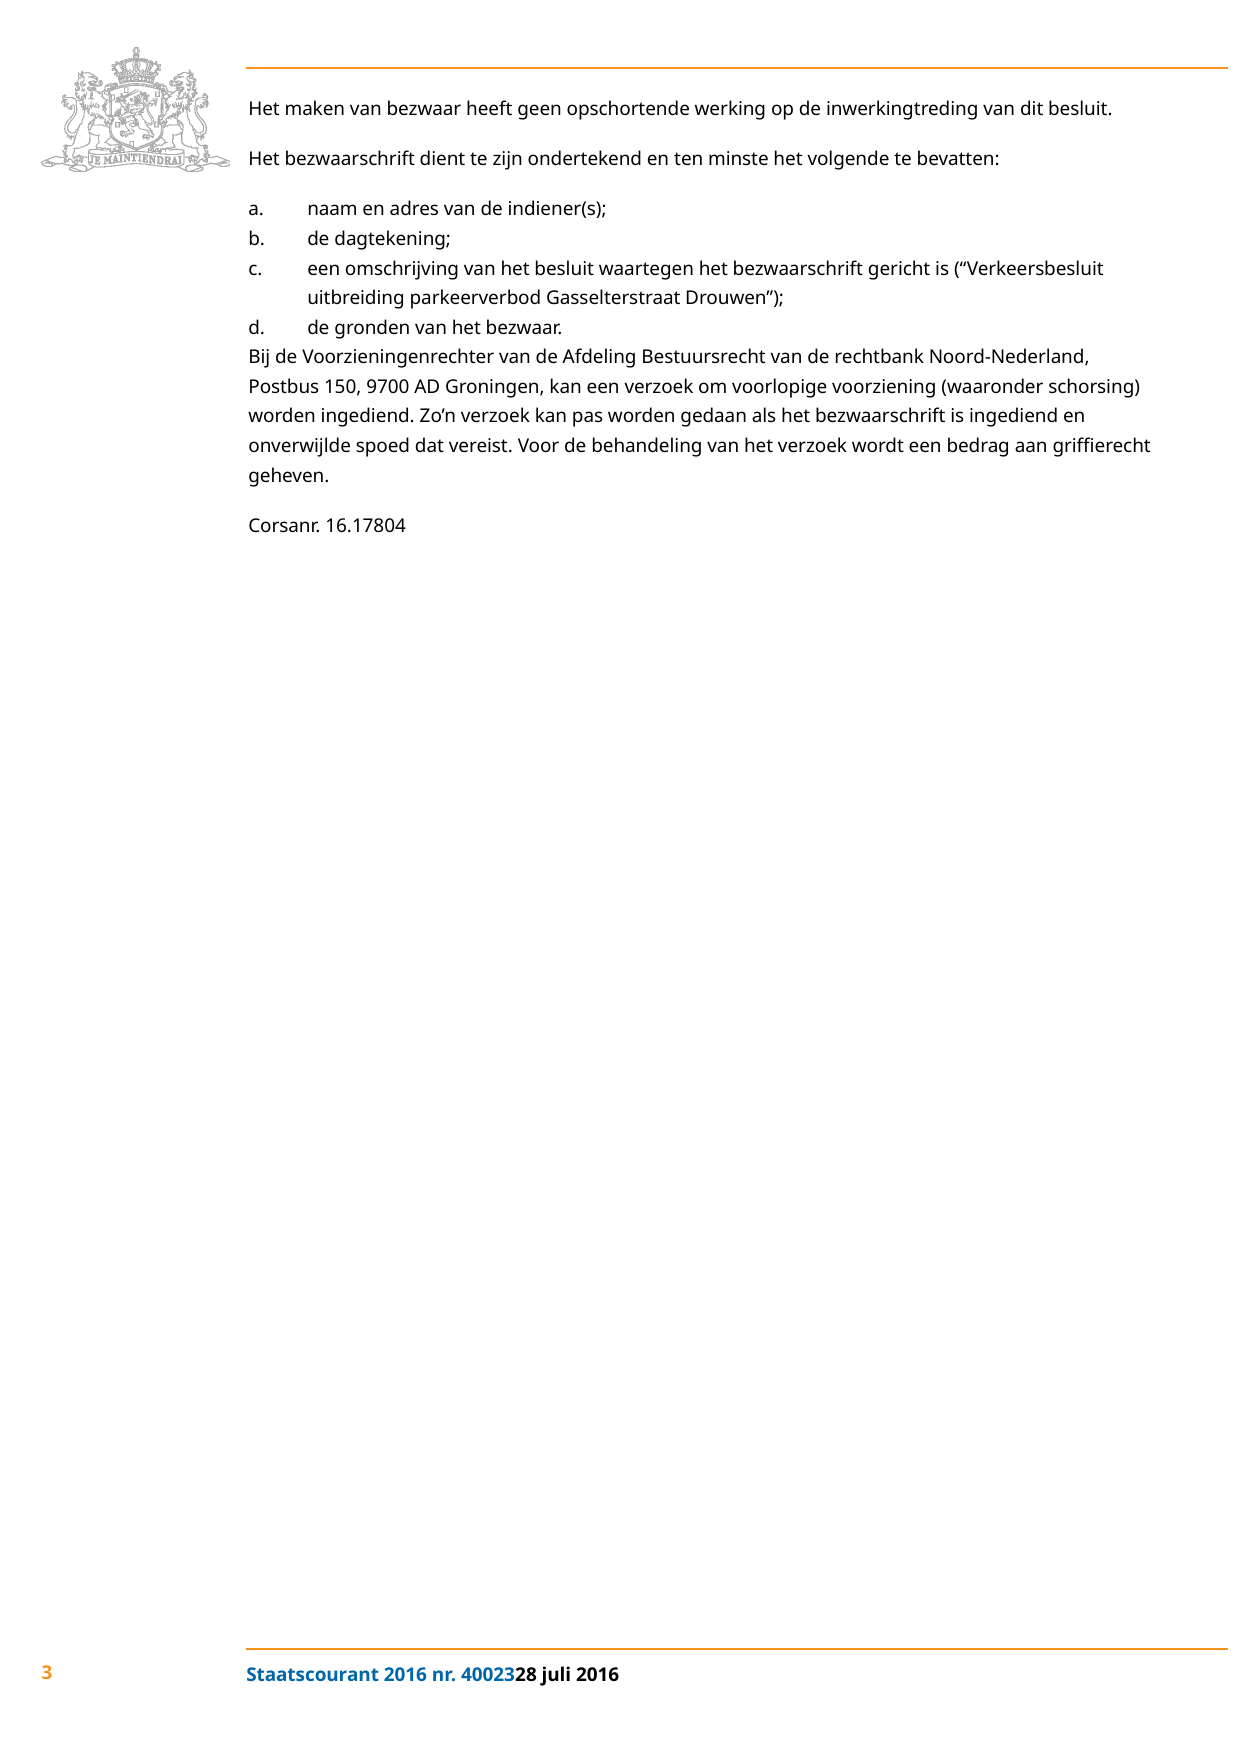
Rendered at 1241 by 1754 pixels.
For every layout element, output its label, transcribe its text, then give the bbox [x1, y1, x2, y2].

text Het bezwaarschrift dient te zijn ondertekend en ten minste het volgende te bevatten: [248, 145, 1152, 171]
text Corsanr. 16.17804 [248, 512, 1152, 538]
picture [41, 47, 231, 172]
list naam en adres van de indiener(s); [248, 196, 1152, 221]
text Bij de Voorzieningenrechter van de Afdeling Bestuursrecht van de rechtbank Noord-Nederland, Postbus 150, 9700 AD Groningen, kan een verzoek om voorlopige voorziening (waaronder schorsing) worden ingediend. Zo’n verzoek kan pas worden gedaan als het bezwaarschrift is ingediend en onverwijlde spoed dat vereist. Voor de behandeling van het verzoek wordt een bedrag aan griffierecht geheven. [248, 343, 1152, 488]
list een omschrijving van het besluit waartegen het bezwaarschrift gericht is (“Verkeersbesluit uitbreiding parkeerverbod Gasselterstraat Drouwen”); [248, 255, 1152, 310]
text Het maken van bezwaar heeft geen opschortende werking op de inwerkingtreding van dit besluit. [248, 95, 1152, 121]
list de gronden van het bezwaar. [248, 314, 1152, 340]
list de dagtekening; [248, 225, 1152, 251]
